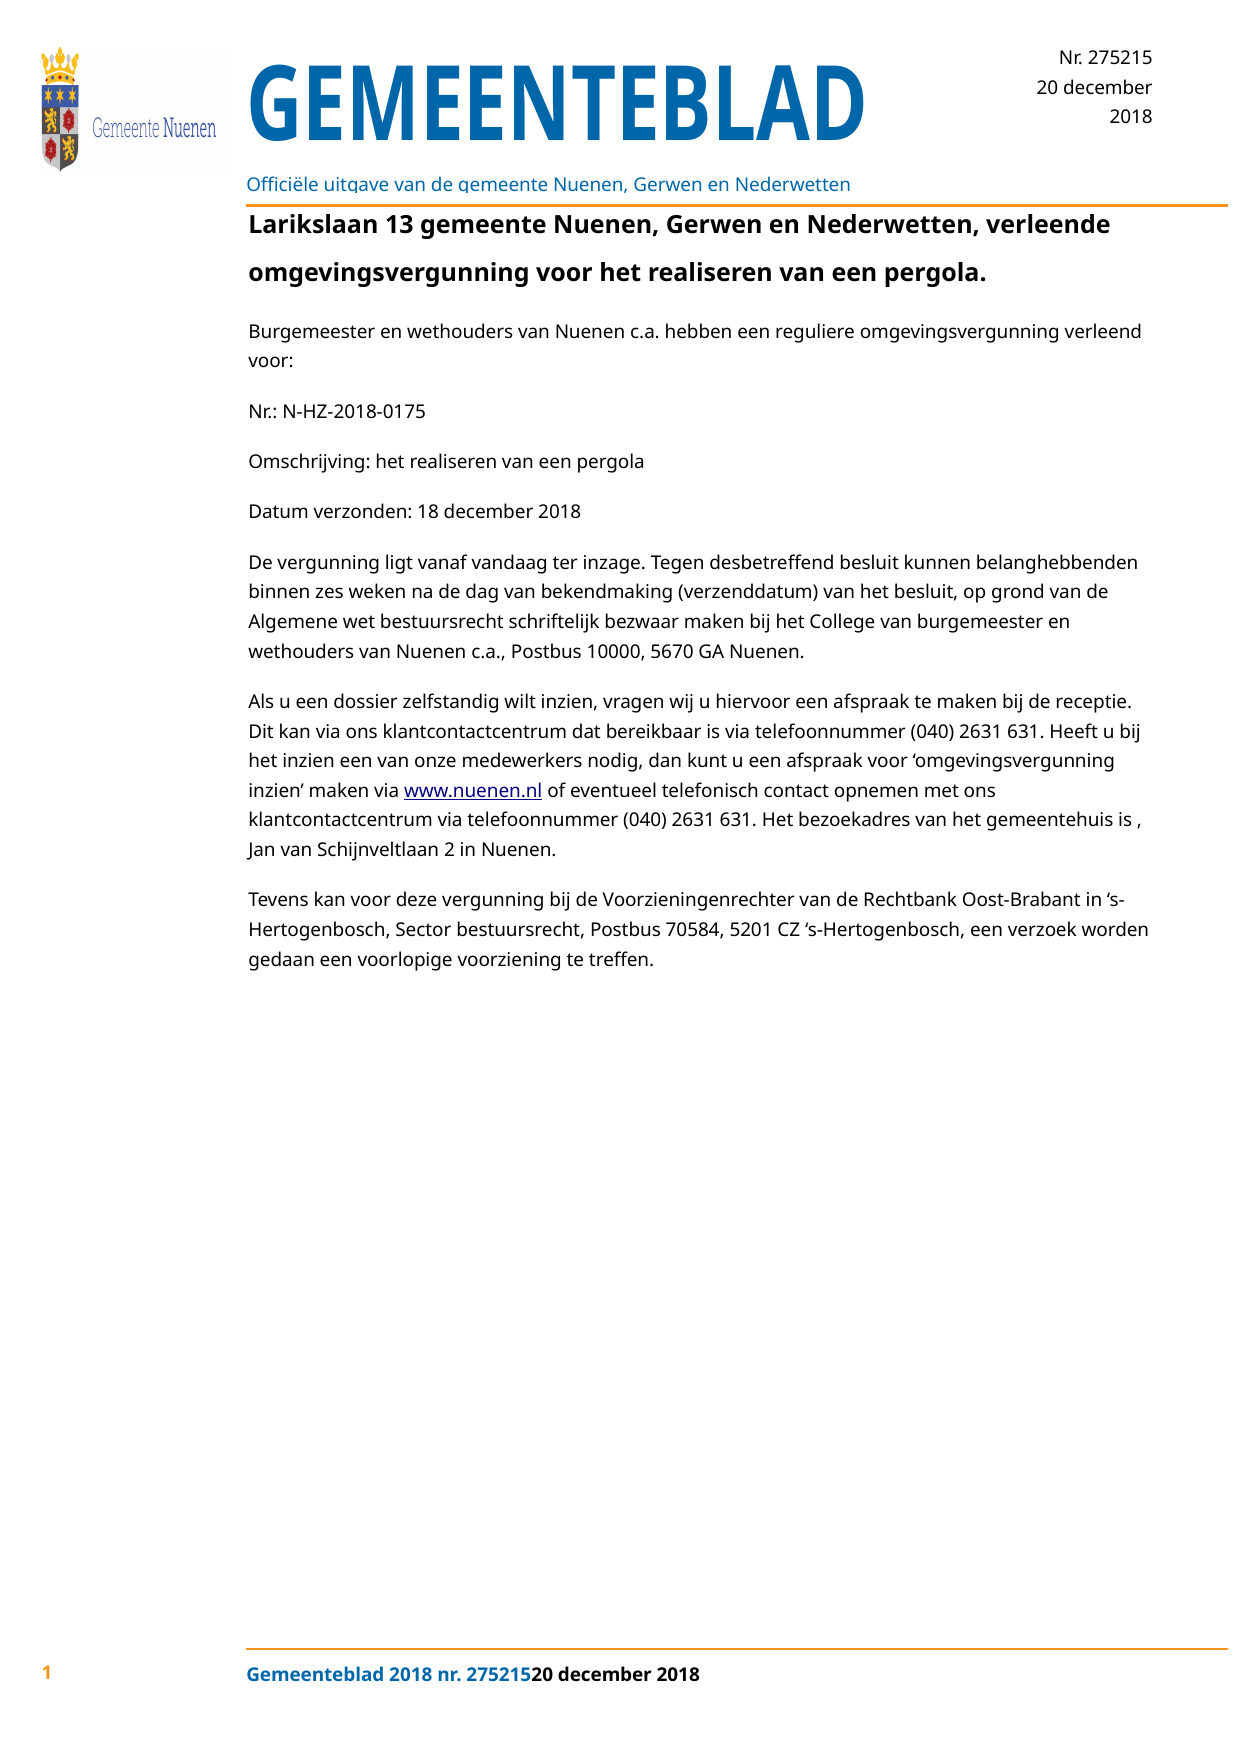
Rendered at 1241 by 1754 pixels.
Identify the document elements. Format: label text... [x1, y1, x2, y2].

text Datum verzonden: 18 december 2018 [248, 499, 1152, 524]
picture [41, 47, 231, 172]
text Omschrijving: het realiseren van een pergola [248, 448, 1152, 474]
text Larikslaan 13 gemeente Nuenen, Gerwen en Nederwetten, verleende omgevingsvergunning voor het realiseren van een pergola. [248, 207, 1152, 288]
text Burgemeester en wethouders van Nuenen c.a. hebben een reguliere omgevingsvergunning verleend voor: [248, 318, 1152, 373]
text De vergunning ligt vanaf vandaag ter inzage. Tegen desbetreffend besluit kunnen belanghebbenden binnen zes weken na de dag van bekendmaking (verzenddatum) van het besluit, op grond van de Algemene wet bestuursrecht schriftelijk bezwaar maken bij het College van burgemeester en wethouders van Nuenen c.a., Postbus 10000, 5670 GA Nuenen. [248, 549, 1152, 664]
text Als u een dossier zelfstandig wilt inzien, vragen wij u hiervoor een afspraak te maken bij de receptie. Dit kan via ons klantcontactcentrum dat bereikbaar is via telefoonnummer (040) 2631 631. Heeft u bij het inzien een van onze medewerkers nodig, dan kunt u een afspraak voor ‘omgevingsvergunning inzien’ maken via www.nuenen.nl of eventueel telefonisch contact opnemen met ons klantcontactcentrum via telefoonnummer (040) 2631 631. Het bezoekadres van het gemeentehuis is , Jan van Schijnveltlaan 2 in Nuenen. [248, 688, 1152, 862]
text Tevens kan voor deze vergunning bij de Voorzieningenrechter van de Rechtbank Oost-Brabant in ‘s-Hertogenbosch, Sector bestuursrecht, Postbus 70584, 5201 CZ ‘s-Hertogenbosch, een verzoek worden gedaan een voorlopige voorziening te treffen. [248, 887, 1152, 972]
text Nr.: N-HZ-2018-0175 [248, 398, 1152, 424]
